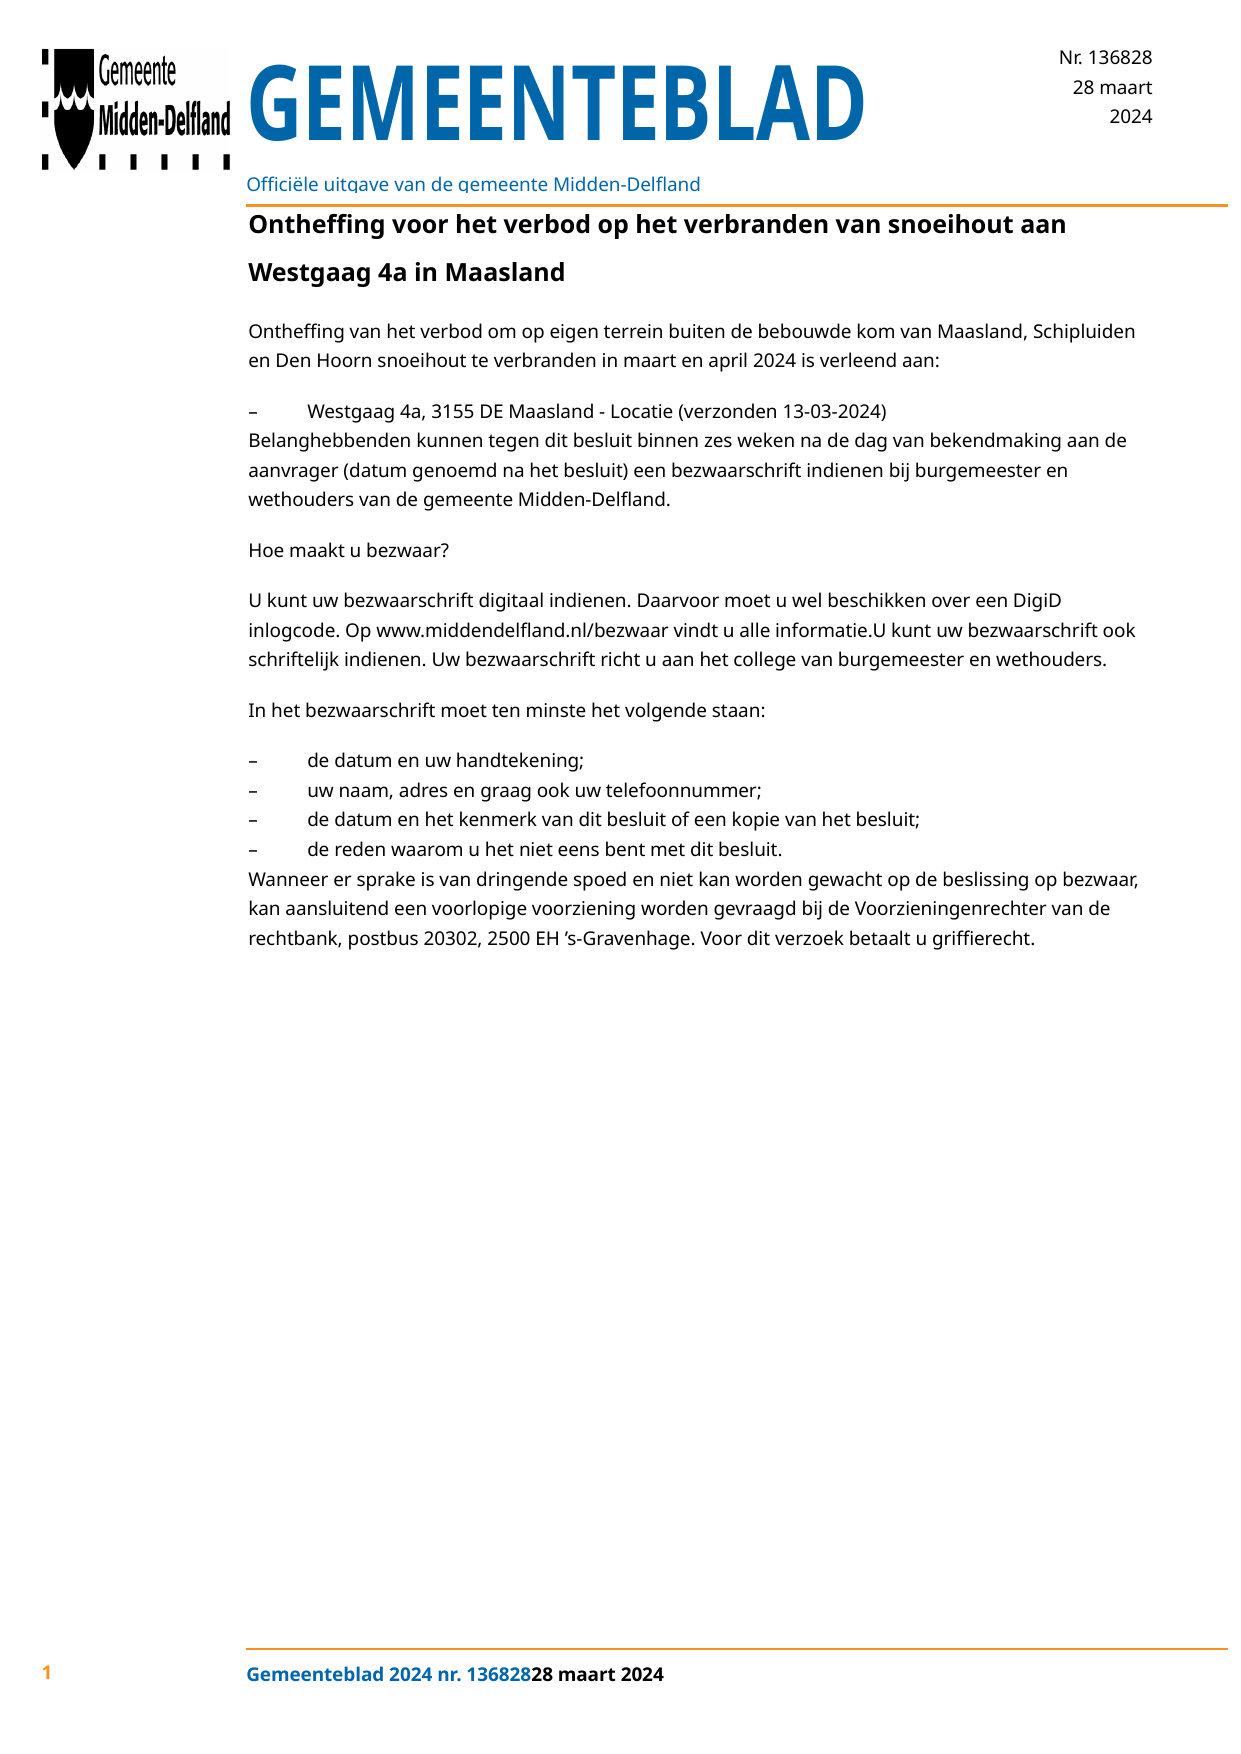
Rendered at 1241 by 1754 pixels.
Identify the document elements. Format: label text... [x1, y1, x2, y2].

text Ontheffing van het verbod om op eigen terrein buiten de bebouwde kom van Maasland, Schipluiden en Den Hoorn snoeihout te verbranden in maart en april 2024 is verleend aan: [248, 318, 1152, 373]
text U kunt uw bezwaarschrift digitaal indienen. Daarvoor moet u wel beschikken over een DigiD inlogcode. Op www.middendelfland.nl/bezwaar vindt u alle informatie.U kunt uw bezwaarschrift ook schriftelijk indienen. Uw bezwaarschrift richt u aan het college van burgemeester en wethouders. [248, 587, 1152, 672]
text Belanghebbenden kunnen tegen dit besluit binnen zes weken na de dag van bekendmaking aan de aanvrager (datum genoemd na het besluit) een bezwaarschrift indienen bij burgemeester en wethouders van de gemeente Midden-Delfland. [248, 427, 1152, 512]
list de datum en het kenmerk van dit besluit of een kopie van het besluit; [248, 807, 1152, 832]
text In het bezwaarschrift moet ten minste het volgende staan: [248, 697, 1152, 723]
text Hoe maakt u bezwaar? [248, 537, 1152, 563]
list de reden waarom u het niet eens bent met dit besluit. [248, 836, 1152, 862]
text Ontheffing voor het verbod op het verbranden van snoeihout aan Westgaag 4a in Maasland [248, 207, 1152, 288]
list Westgaag 4a, 3155 DE Maasland - Locatie (verzonden 13-03-2024) [248, 398, 1152, 424]
list de datum en uw handtekening; [248, 747, 1152, 773]
text ​Wanneer er sprake is van dringende spoed en niet kan worden gewacht op de beslissing op bezwaar, kan aansluitend een voorlopige voorziening worden gevraagd bij de Voorzieningenrechter van de rechtbank, postbus 20302, 2500 EH ’s-Gravenhage. Voor dit verzoek betaalt u griffierecht. [248, 866, 1152, 951]
picture [41, 47, 231, 172]
list uw naam, adres en graag ook uw telefoonnummer; [248, 777, 1152, 803]
